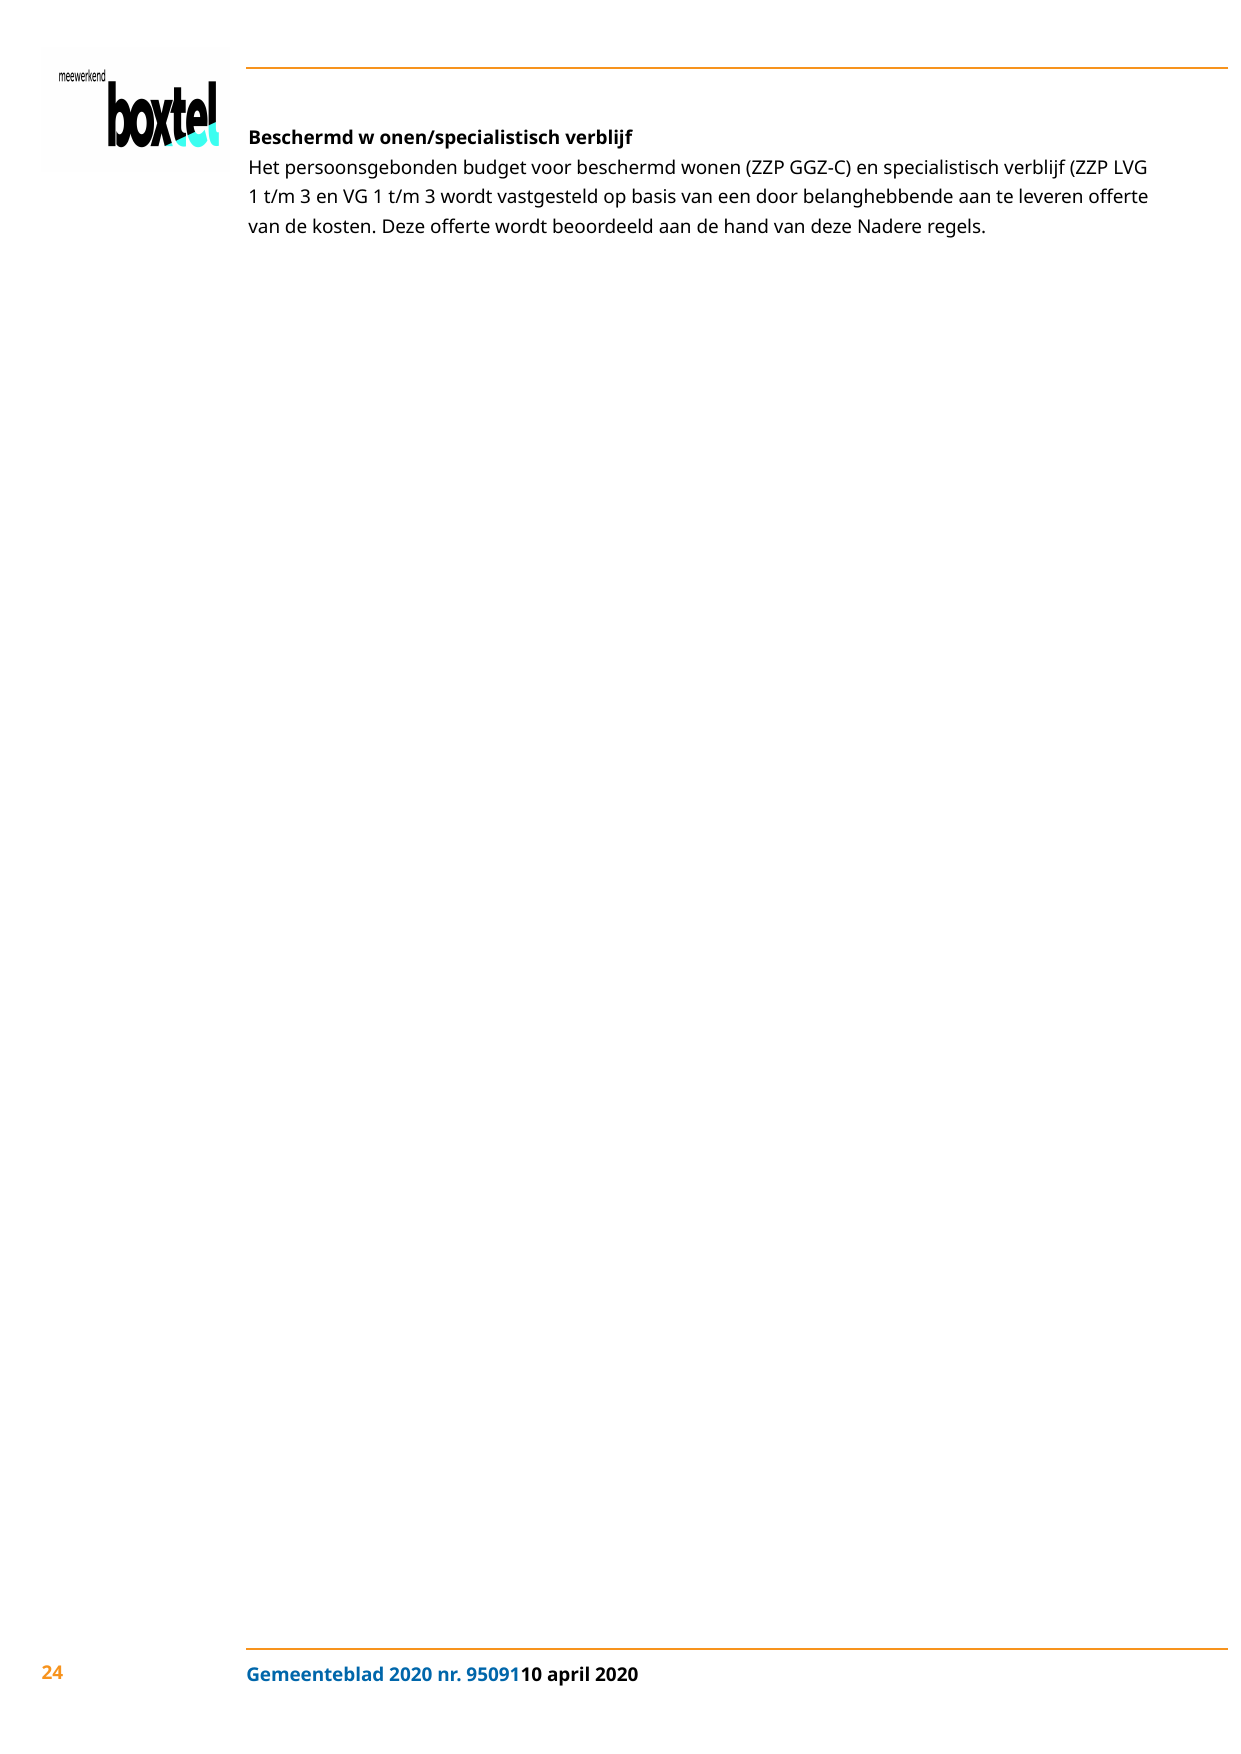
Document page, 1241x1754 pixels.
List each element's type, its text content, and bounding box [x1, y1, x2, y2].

picture [41, 47, 231, 172]
text Het persoonsgebonden budget voor beschermd wonen (ZZP GGZ-C) en specialistisch verblijf (ZZP LVG 1 t/m 3 en VG 1 t/m 3 wordt vastgesteld op basis van een door belanghebbende aan te leveren offerte van de kosten. Deze offerte wordt beoordeeld aan de hand van deze Nadere regels. [248, 154, 1152, 239]
text Beschermd w onen/specialistisch verblijf [248, 124, 1152, 150]
